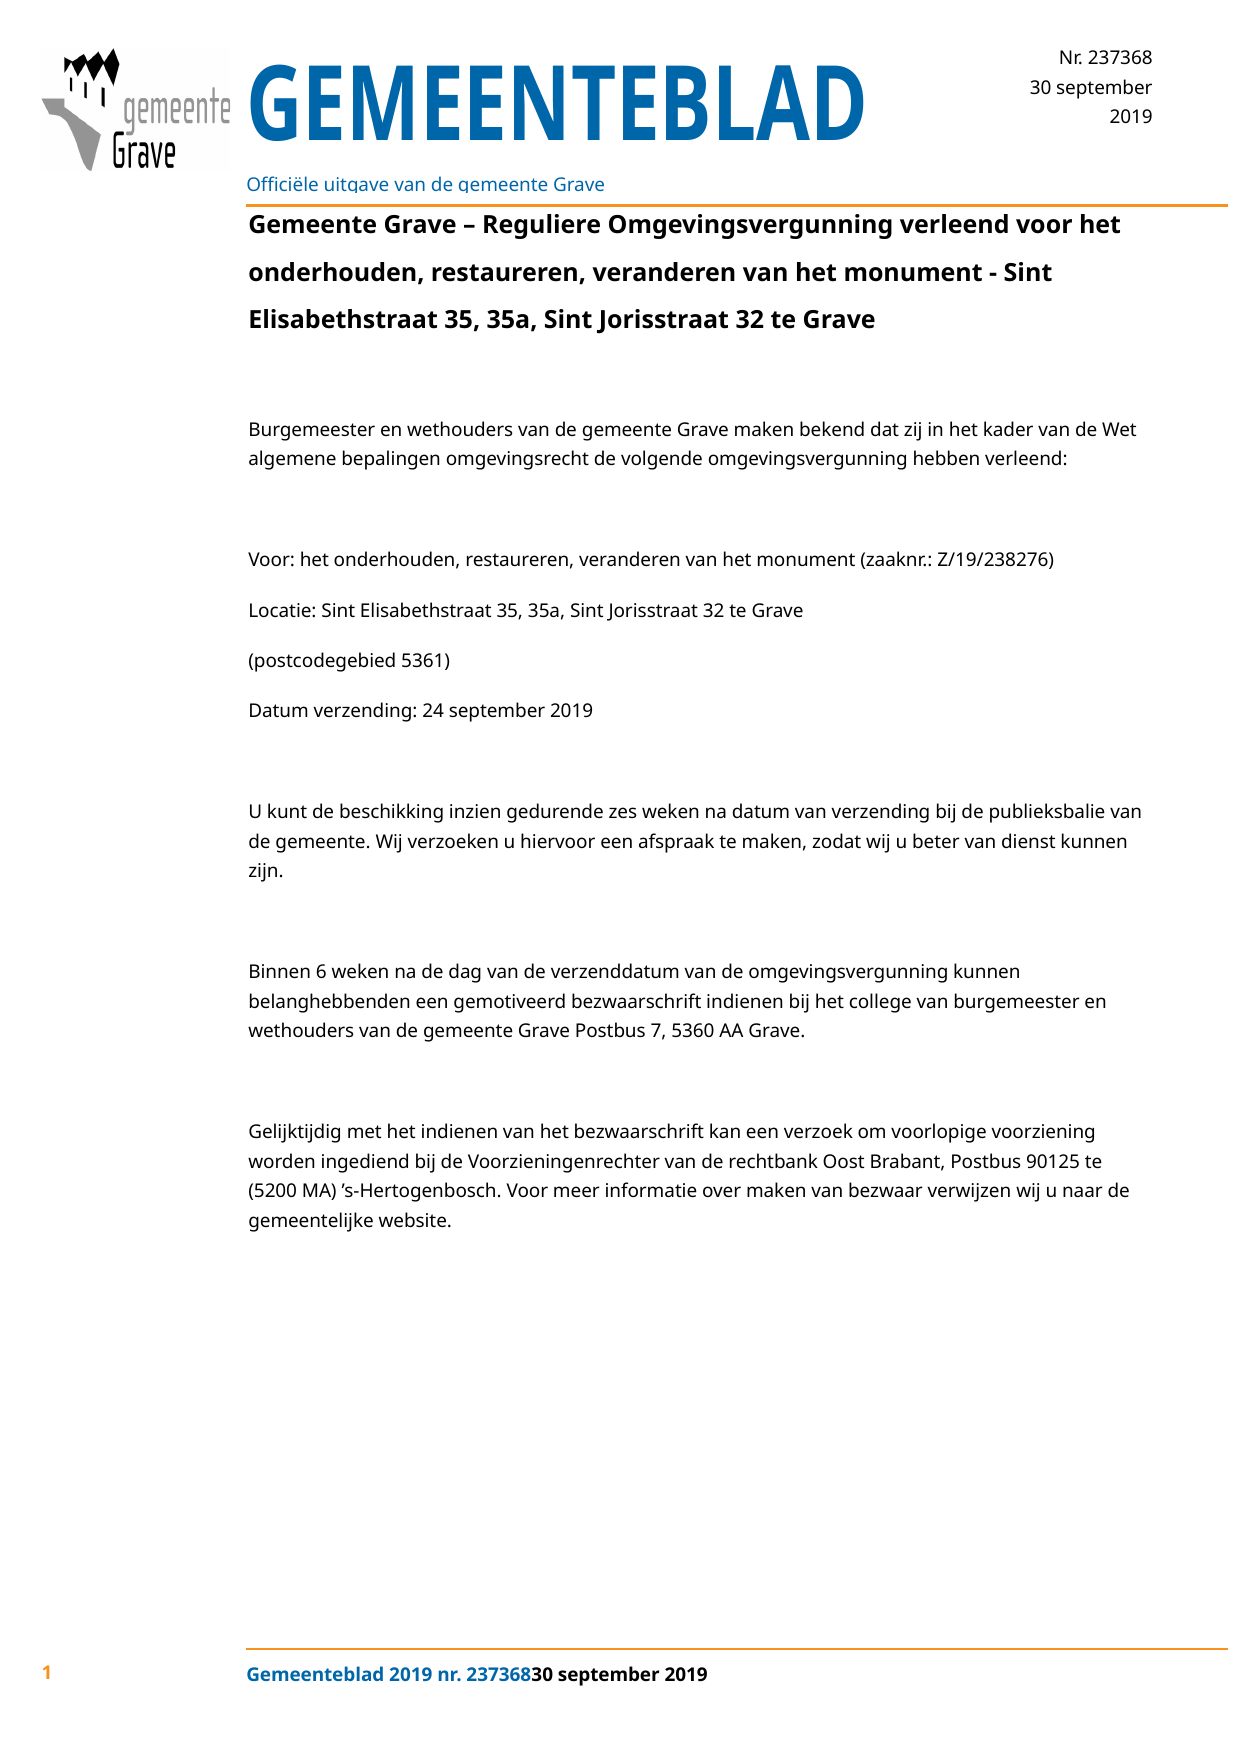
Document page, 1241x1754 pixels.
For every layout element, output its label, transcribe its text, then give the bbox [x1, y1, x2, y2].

text Datum verzending: 24 september 2019 [248, 698, 1152, 723]
text Gelijktijdig met het indienen van het bezwaarschrift kan een verzoek om voorlopige voorziening worden ingediend bij de Voorzieningenrechter van de rechtbank Oost Brabant, Postbus 90125 te (5200 MA) ’s-Hertogenbosch. Voor meer informatie over maken van bezwaar verwijzen wij u naar de gemeentelijke website. [248, 1118, 1152, 1233]
text Burgemeester en wethouders van de gemeente Grave maken bekend dat zij in het kader van de Wet algemene bepalingen omgevingsrecht de volgende omgevingsvergunning hebben verleend: [248, 416, 1152, 471]
picture [41, 47, 231, 172]
text (postcodegebied 5361) [248, 647, 1152, 673]
text Binnen 6 weken na de dag van de verzenddatum van de omgevingsvergunning kunnen belanghebbenden een gemotiveerd bezwaarschrift indienen bij het college van burgemeester en wethouders van de gemeente Grave Postbus 7, 5360 AA Grave. [248, 958, 1152, 1043]
text Locatie: Sint Elisabethstraat 35, 35a, Sint Jorisstraat 32 te Grave [248, 597, 1152, 622]
text Voor: het onderhouden, restaureren, veranderen van het monument (zaaknr.: Z/19/238276) [248, 546, 1152, 572]
text U kunt de beschikking inzien gedurende zes weken na datum van verzending bij de publieksbalie van de gemeente. Wij verzoeken u hiervoor een afspraak te maken, zodat wij u beter van dienst kunnen zijn. [248, 798, 1152, 883]
text Gemeente Grave – Reguliere Omgevingsvergunning verleend voor het onderhouden, restaureren, veranderen van het monument - Sint Elisabethstraat 35, 35a, Sint Jorisstraat 32 te Grave [248, 207, 1152, 336]
